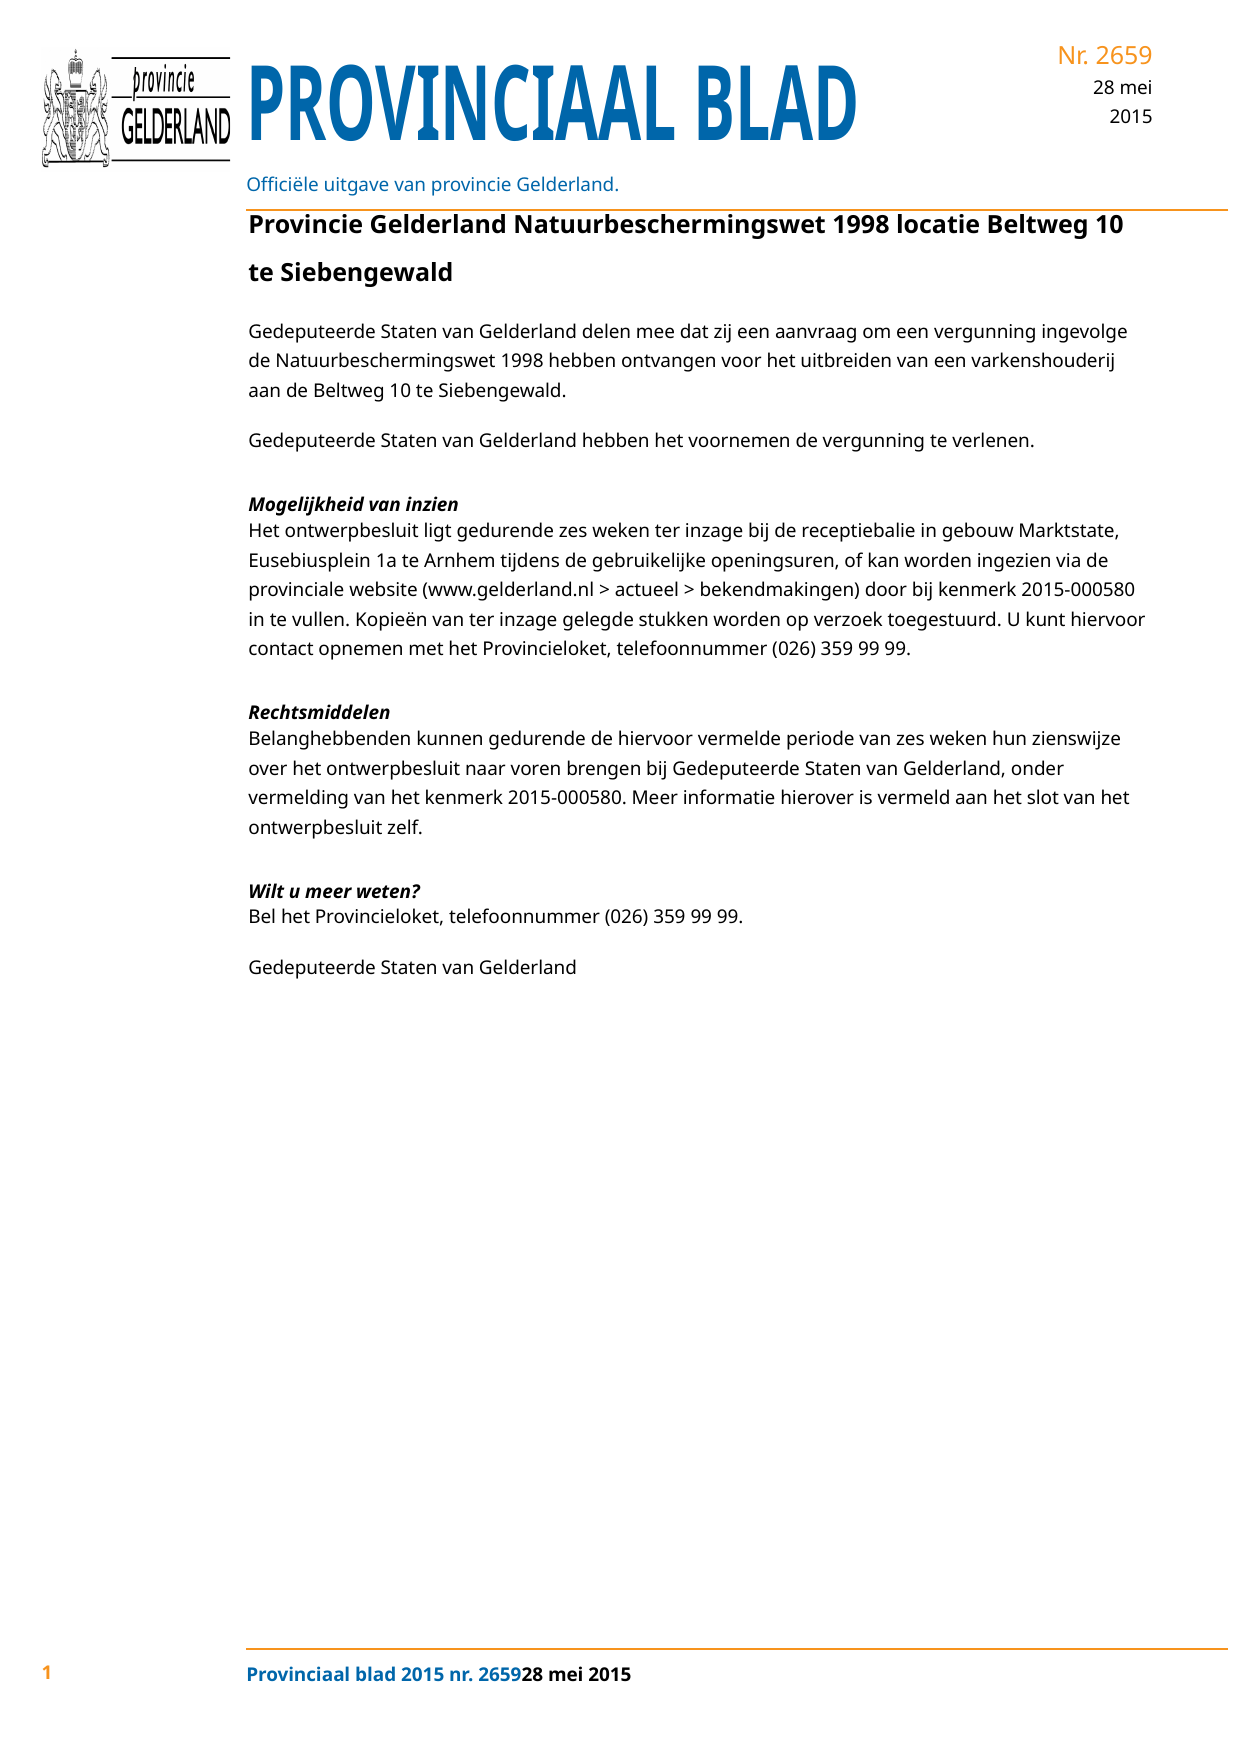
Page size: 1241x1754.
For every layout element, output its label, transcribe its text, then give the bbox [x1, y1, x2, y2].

text Gedeputeerde Staten van Gelderland delen mee dat zij een aanvraag om een vergunning ingevolge de Natuurbeschermingswet 1998 hebben ontvangen voor het uitbreiden van een varkenshouderij aan de Beltweg 10 te Siebengewald. [248, 318, 1152, 403]
text Belanghebbenden kunnen gedurende de hiervoor vermelde periode van zes weken hun zienswijze over het ontwerpbesluit naar voren brengen bij Gedeputeerde Staten van Gelderland, onder vermelding van het kenmerk 2015-000580. Meer informatie hierover is vermeld aan het slot van het ontwerpbesluit zelf. [248, 725, 1152, 840]
text Gedeputeerde Staten van Gelderland hebben het voornemen de vergunning te verlenen. [248, 427, 1152, 453]
text Wilt u meer weten? [248, 878, 1152, 904]
picture [41, 47, 231, 172]
text Bel het Provincieloket, telefoonnummer (026) 359 99 99. [248, 904, 1152, 929]
text Mogelijkheid van inzien [248, 491, 1152, 517]
text Gedeputeerde Staten van Gelderland [248, 954, 1152, 980]
text Rechtsmiddelen [248, 699, 1152, 725]
text Provincie Gelderland Natuurbeschermingswet 1998 locatie Beltweg 10 te Siebengewald [248, 211, 1152, 288]
text Het ontwerpbesluit ligt gedurende zes weken ter inzage bij de receptiebalie in gebouw Marktstate, Eusebiusplein 1a te Arnhem tijdens de gebruikelijke openingsuren, of kan worden ingezien via de provinciale website (www.gelderland.nl > actueel > bekendmakingen) door bij kenmerk 2015-000580 in te vullen. Kopieën van ter inzage gelegde stukken worden op verzoek toegestuurd. U kunt hiervoor contact opnemen met het Provincieloket, telefoonnummer (026) 359 99 99. [248, 517, 1152, 661]
